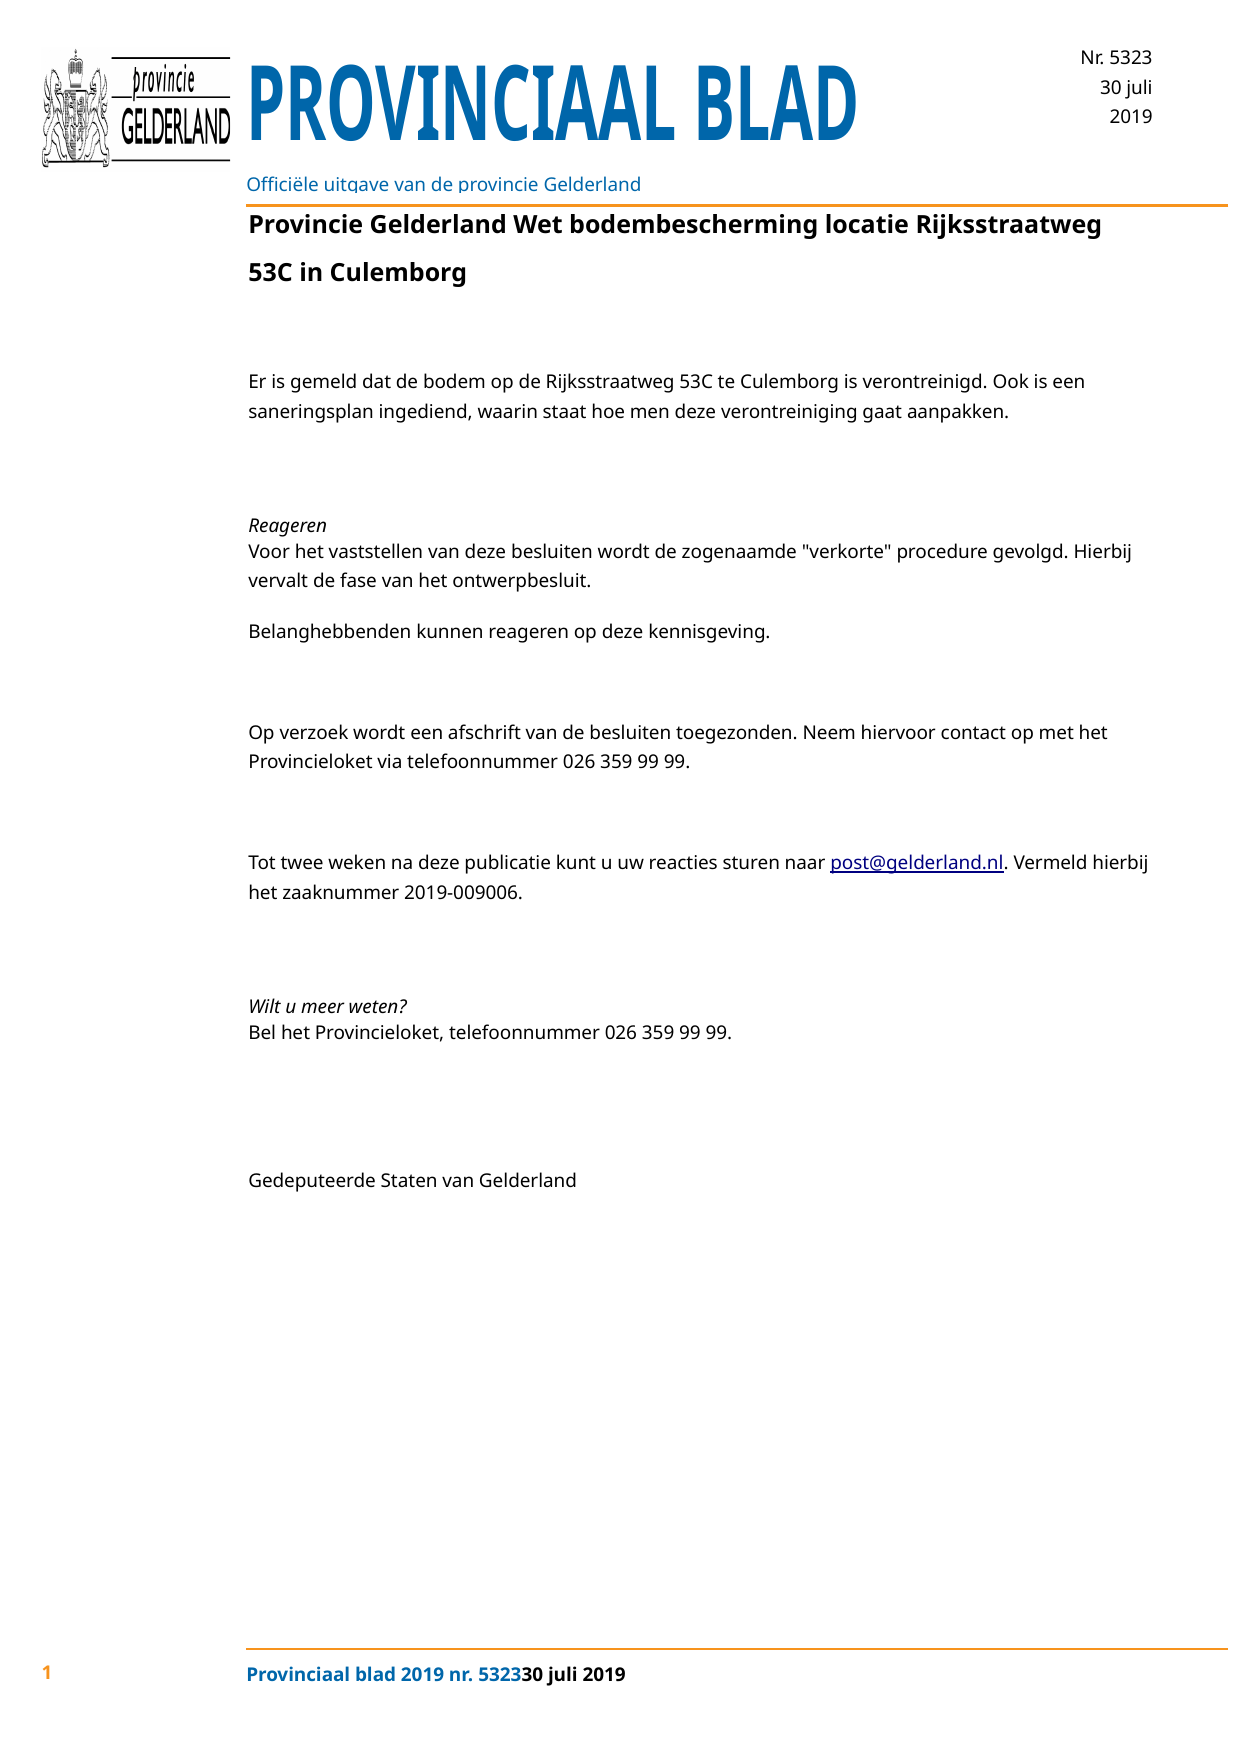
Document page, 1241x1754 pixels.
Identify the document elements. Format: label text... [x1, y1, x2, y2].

text Wilt u meer weten? [248, 993, 1152, 1019]
text Belanghebbenden kunnen reageren op deze kennisgeving. [248, 618, 1152, 644]
text Gedeputeerde Staten van Gelderland [248, 1168, 1152, 1193]
text Op verzoek wordt een afschrift van de besluiten toegezonden. Neem hiervoor contact op met het Provincieloket via telefoonnummer 026 359 99 99. [248, 719, 1152, 774]
text Er is gemeld dat de bodem op de Rijksstraatweg 53C te Culemborg is verontreinigd. Ook is een saneringsplan ingediend, waarin staat hoe men deze verontreiniging gaat aanpakken. [248, 368, 1152, 424]
text Reageren [248, 512, 1152, 538]
text Tot twee weken na deze publicatie kunt u uw reacties sturen naar post@gelderland.nl. Vermeld hierbij het zaaknummer 2019-009006. [248, 849, 1152, 904]
picture [41, 47, 231, 172]
text Bel het Provincieloket, telefoonnummer 026 359 99 99. [248, 1019, 1152, 1045]
text Voor het vaststellen van deze besluiten wordt de zogenaamde "verkorte" procedure gevolgd. Hierbij vervalt de fase van het ontwerpbesluit. [248, 538, 1152, 593]
text Provincie Gelderland Wet bodembescherming locatie Rijksstraatweg 53C in Culemborg [248, 207, 1152, 288]
